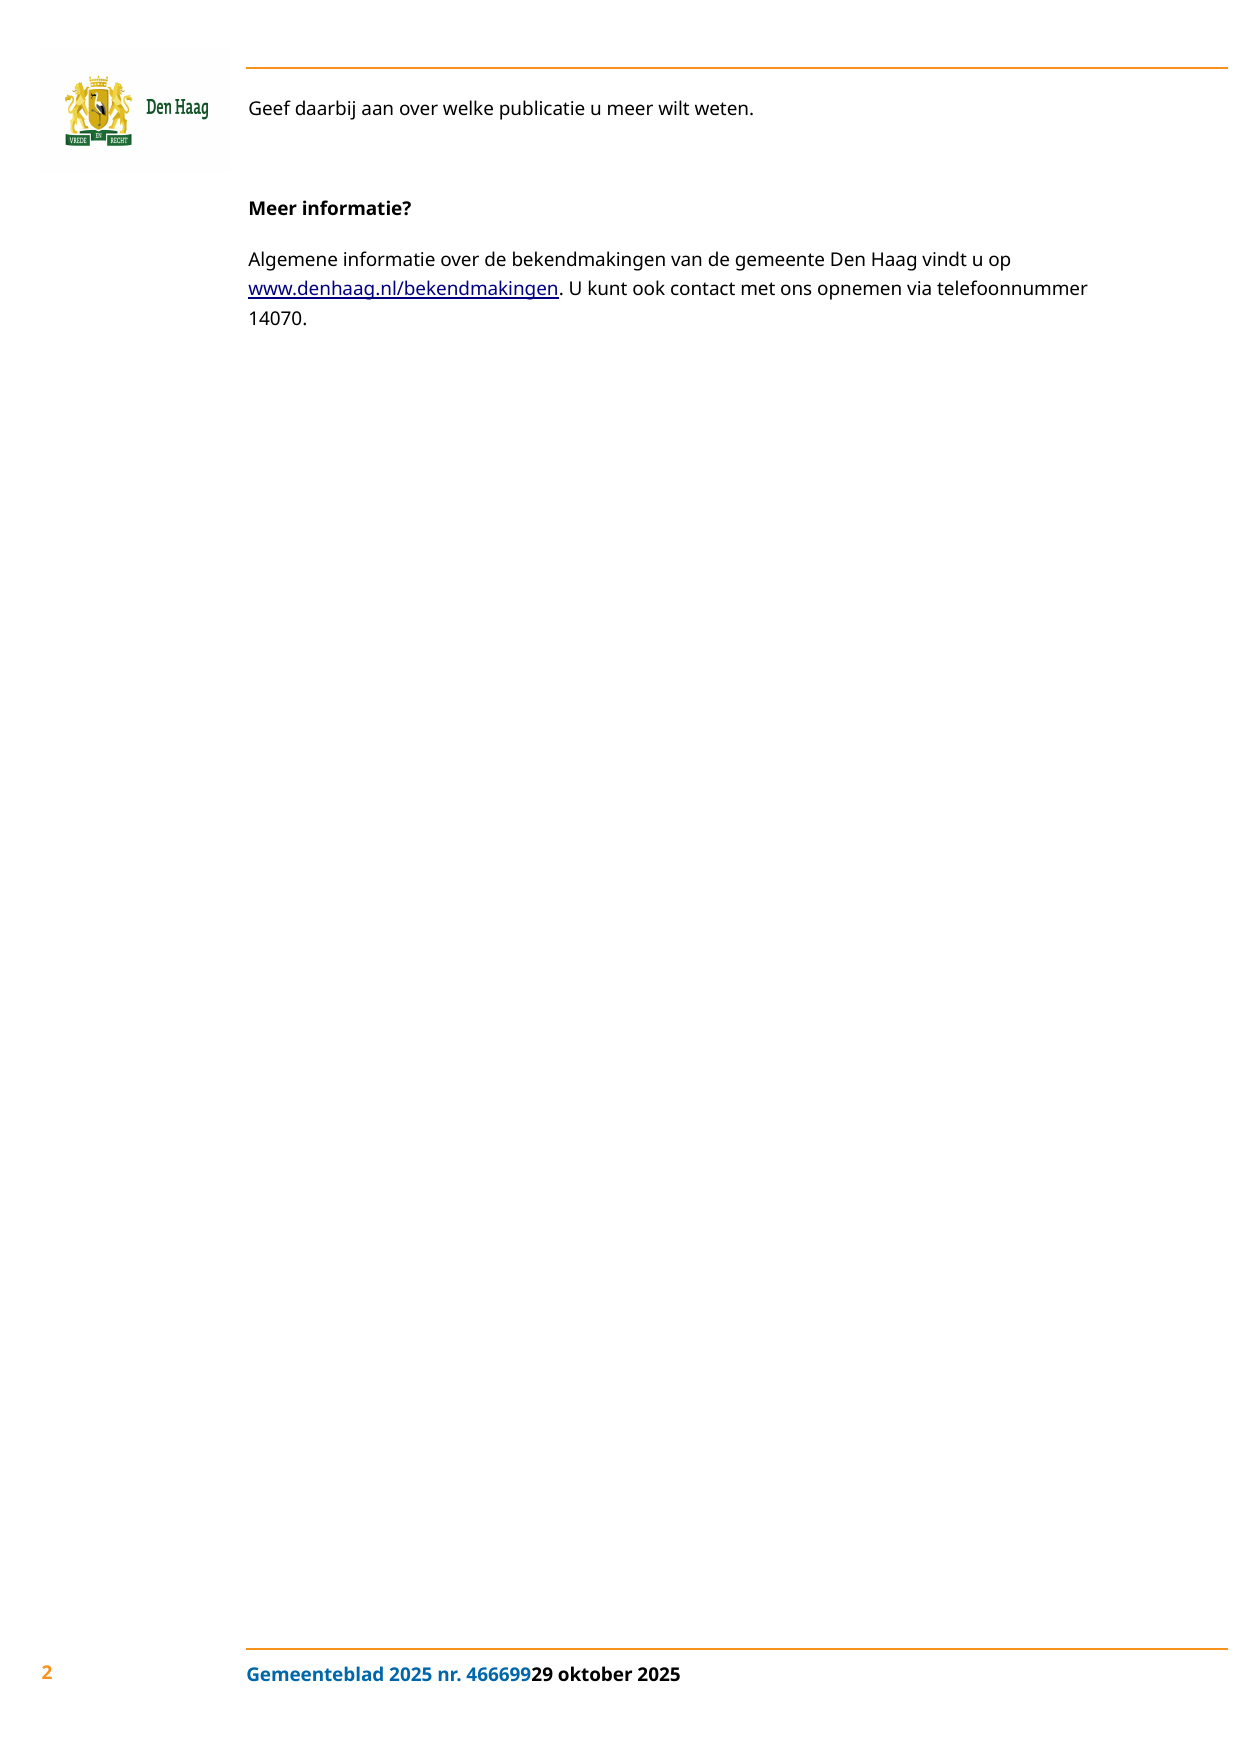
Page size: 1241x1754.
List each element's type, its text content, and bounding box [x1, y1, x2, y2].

text Meer informatie? [248, 196, 1152, 221]
text Geef daarbij aan over welke publicatie u meer wilt weten. [248, 95, 1152, 121]
text Algemene informatie over de bekendmakingen van de gemeente Den Haag vindt u op www.denhaag.nl/bekendmakingen. U kunt ook contact met ons opnemen via telefoonnummer 14070. [248, 246, 1152, 331]
picture [41, 47, 231, 172]
